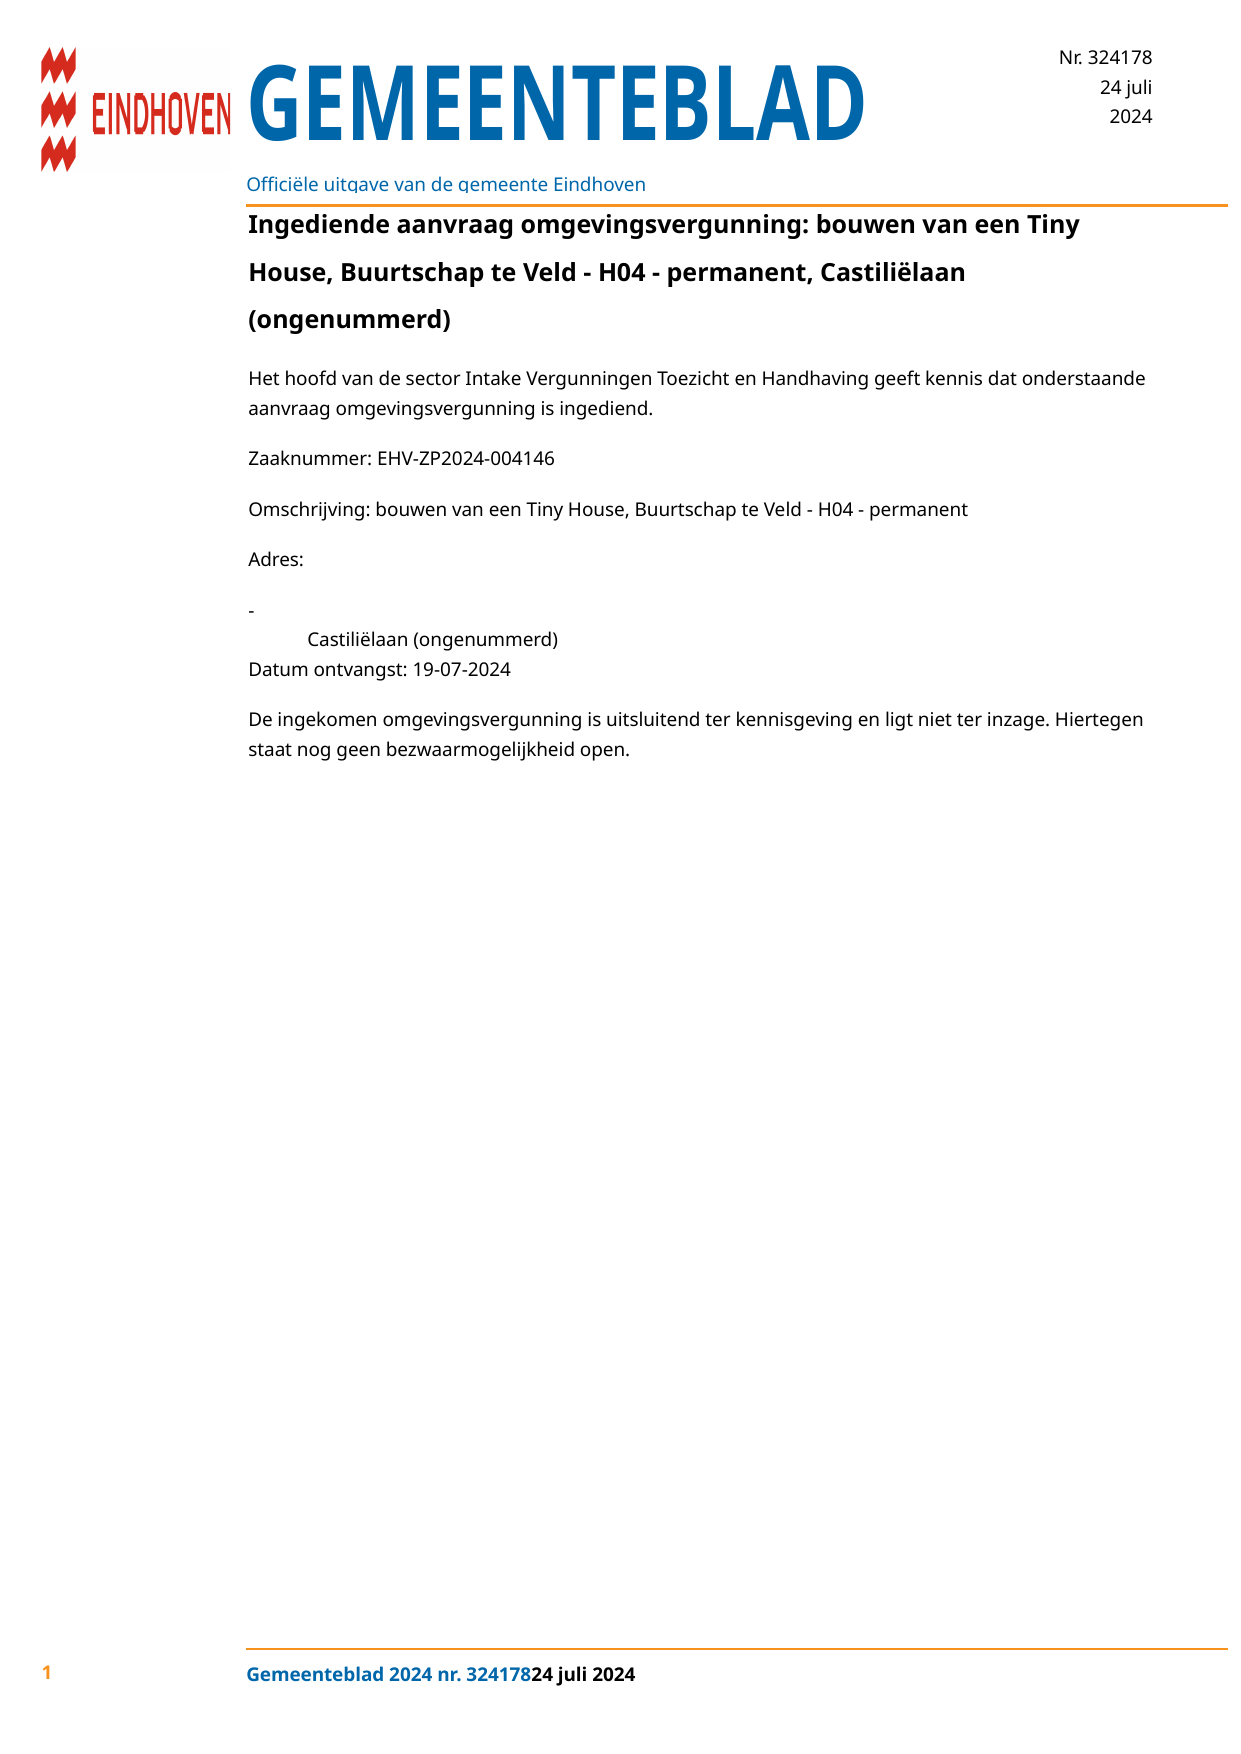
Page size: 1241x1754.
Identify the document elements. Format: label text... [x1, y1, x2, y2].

text Ingediende aanvraag omgevingsvergunning: bouwen van een Tiny House, Buurtschap te Veld - H04 - permanent, Castiliëlaan (ongenummerd) [248, 207, 1152, 336]
text De ingekomen omgevingsvergunning is uitsluitend ter kennisgeving en ligt niet ter inzage. Hiertegen staat nog geen bezwaarmogelijkheid open. [248, 706, 1152, 762]
text Datum ontvangst: 19-07-2024 [248, 656, 1152, 682]
text Omschrijving: bouwen van een Tiny House, Buurtschap te Veld - H04 - permanent [248, 496, 1152, 522]
picture [41, 47, 231, 172]
list Castiliëlaan (ongenummerd) [248, 626, 1152, 652]
text Het hoofd van de sector Intake Vergunningen Toezicht en Handhaving geeft kennis dat onderstaande aanvraag omgevingsvergunning is ingediend. [248, 366, 1152, 421]
text Zaaknummer: EHV-ZP2024-004146 [248, 446, 1152, 471]
text Adres: [248, 546, 1152, 572]
